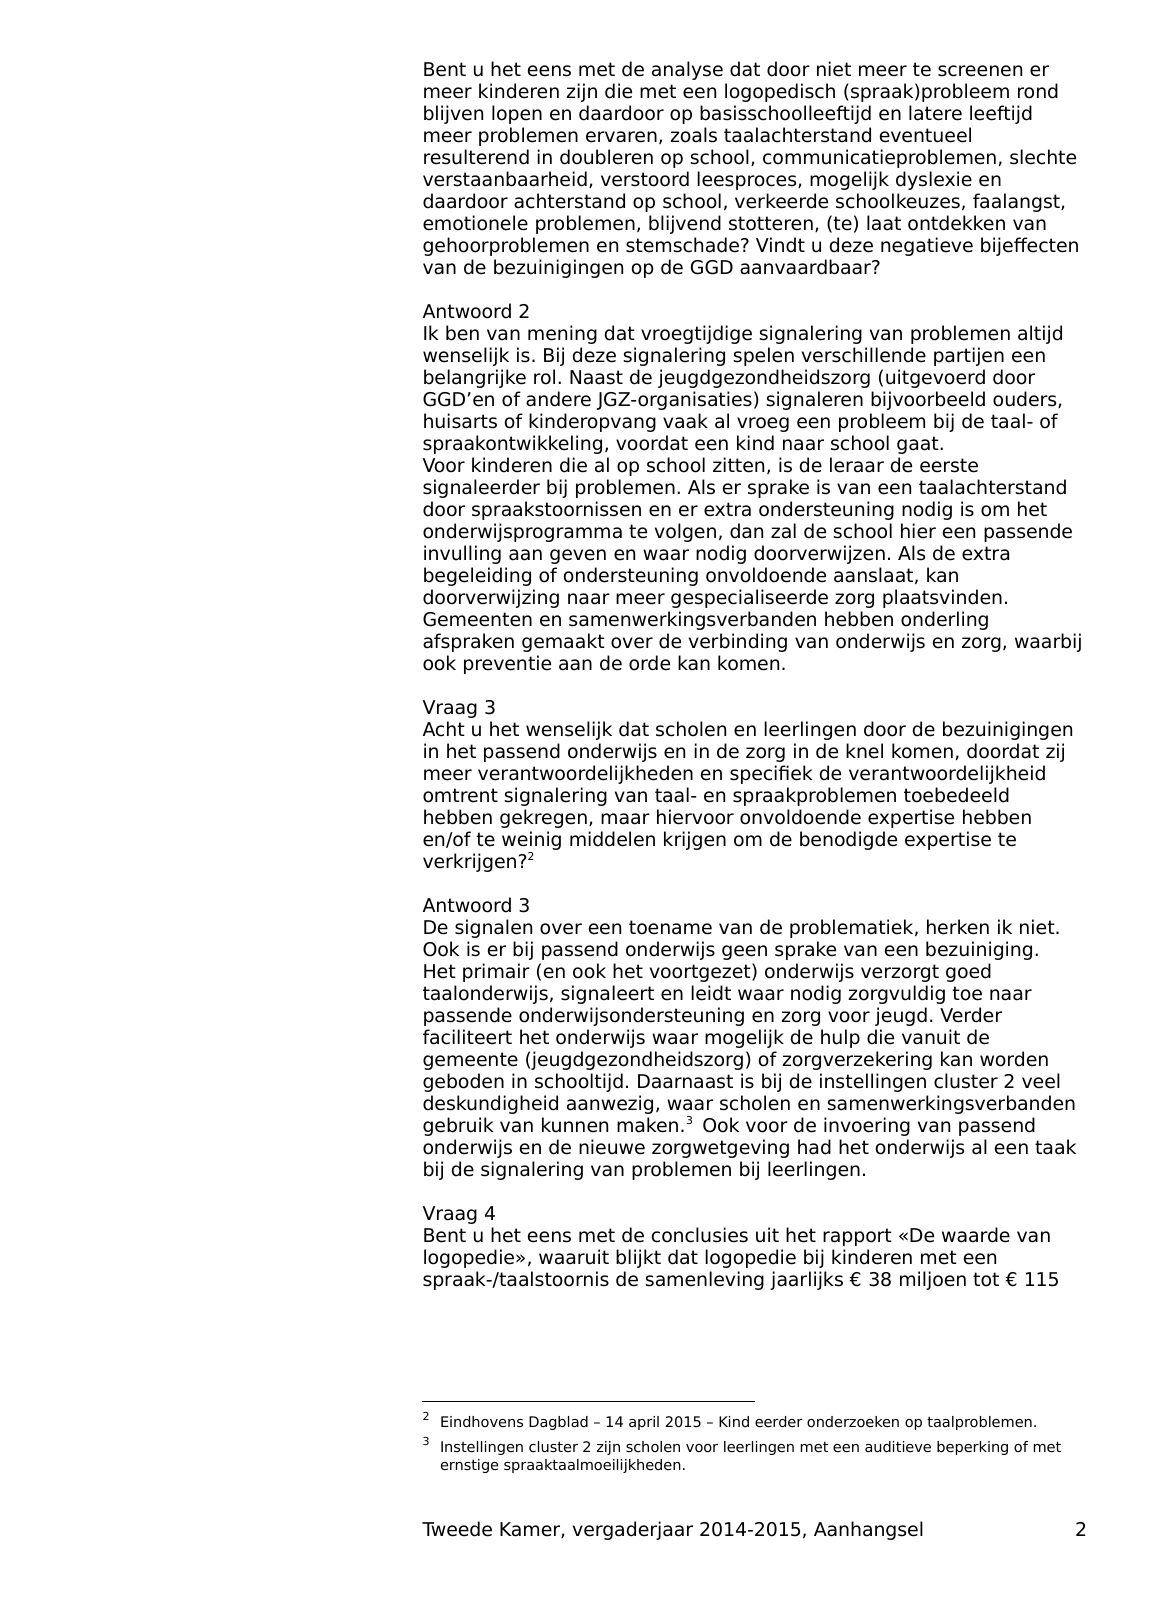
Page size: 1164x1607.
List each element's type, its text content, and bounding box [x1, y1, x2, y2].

text Het primair (en ook het voortgezet) onderwijs verzorgt goed taalonderwijs, signaleert en leidt waar nodig zorgvuldig toe naar passende onderwijsondersteuning en zorg voor jeugd. Verder faciliteert het onderwijs waar mogelijk de hulp die vanuit de gemeente (jeugdgezondheidszorg) of zorgverzekering kan worden geboden in schooltijd. Daarnaast is bij de instellingen cluster 2 veel deskundigheid aanwezig, waar scholen en samenwerkingsverbanden gebruik van kunnen maken. Ook voor de invoering van passend onderwijs en de nieuwe zorgwetgeving had het onderwijs al een taak bij de signalering van problemen bij leerlingen. [422, 961, 1087, 1181]
text Ik ben van mening dat vroegtijdige signalering van problemen altijd wenselijk is. Bij deze signalering spelen verschillende partijen een belangrijke rol. Naast de jeugdgezondheidszorg (uitgevoerd door GGD’en of andere JGZ-organisaties) signaleren bijvoorbeeld ouders, huisarts of kinderopvang vaak al vroeg een probleem bij de taal- of spraakontwikkeling, voordat een kind naar school gaat. [422, 323, 1087, 455]
text Antwoord 3 [422, 895, 1087, 917]
text Instellingen cluster 2 zijn scholen voor leerlingen met een auditieve beperking of met ernstige spraaktaalmoeilijkheden. [422, 1435, 1087, 1474]
text Vraag 3 [422, 697, 1087, 719]
text Voor kinderen die al op school zitten, is de leraar de eerste signaleerder bij problemen. Als er sprake is van een taalachterstand door spraakstoornissen en er extra ondersteuning nodig is om het onderwijsprogramma te volgen, dan zal de school hier een passende invulling aan geven en waar nodig doorverwijzen. Als de extra begeleiding of ondersteuning onvoldoende aanslaat, kan doorverwijzing naar meer gespecialiseerde zorg plaatsvinden. Gemeenten en samenwerkingsverbanden hebben onderling afspraken gemaakt over de verbinding van onderwijs en zorg, waarbij ook preventie aan de orde kan komen. [422, 455, 1087, 675]
text Bent u het eens met de analyse dat door niet meer te screenen er meer kinderen zijn die met een logopedisch (spraak)probleem rond blijven lopen en daardoor op basisschoolleeftijd en latere leeftijd meer problemen ervaren, zoals taalachterstand eventueel resulterend in doubleren op school, communicatieproblemen, slechte verstaanbaarheid, verstoord leesproces, mogelijk dyslexie en daardoor achterstand op school, verkeerde schoolkeuzes, faalangst, emotionele problemen, blijvend stotteren, (te) laat ontdekken van gehoorproblemen en stemschade? Vindt u deze negatieve bijeffecten van de bezuinigingen op de GGD aanvaardbaar? [422, 59, 1087, 279]
text De signalen over een toename van de problematiek, herken ik niet. Ook is er bij passend onderwijs geen sprake van een bezuiniging. [422, 917, 1087, 961]
text Bent u het eens met de conclusies uit het rapport «De waarde van logopedie», waaruit blijkt dat logopedie bij kinderen met een spraak-/taalstoornis de samenleving jaarlijks € 38 miljoen tot € 115 [422, 1225, 1087, 1291]
text Antwoord 2 [422, 301, 1087, 323]
text Acht u het wenselijk dat scholen en leerlingen door de bezuinigingen in het passend onderwijs en in de zorg in de knel komen, doordat zij meer verantwoordelijkheden en specifiek de verantwoordelijkheid omtrent signalering van taal- en spraakproblemen toebedeeld hebben gekregen, maar hiervoor onvoldoende expertise hebben en/of te weinig middelen krijgen om de benodigde expertise te verkrijgen? [422, 719, 1087, 873]
text Vraag 4 [422, 1203, 1087, 1225]
text Eindhovens Dagblad – 14 april 2015 – Kind eerder onderzoeken op taalproblemen. [422, 1410, 1087, 1432]
